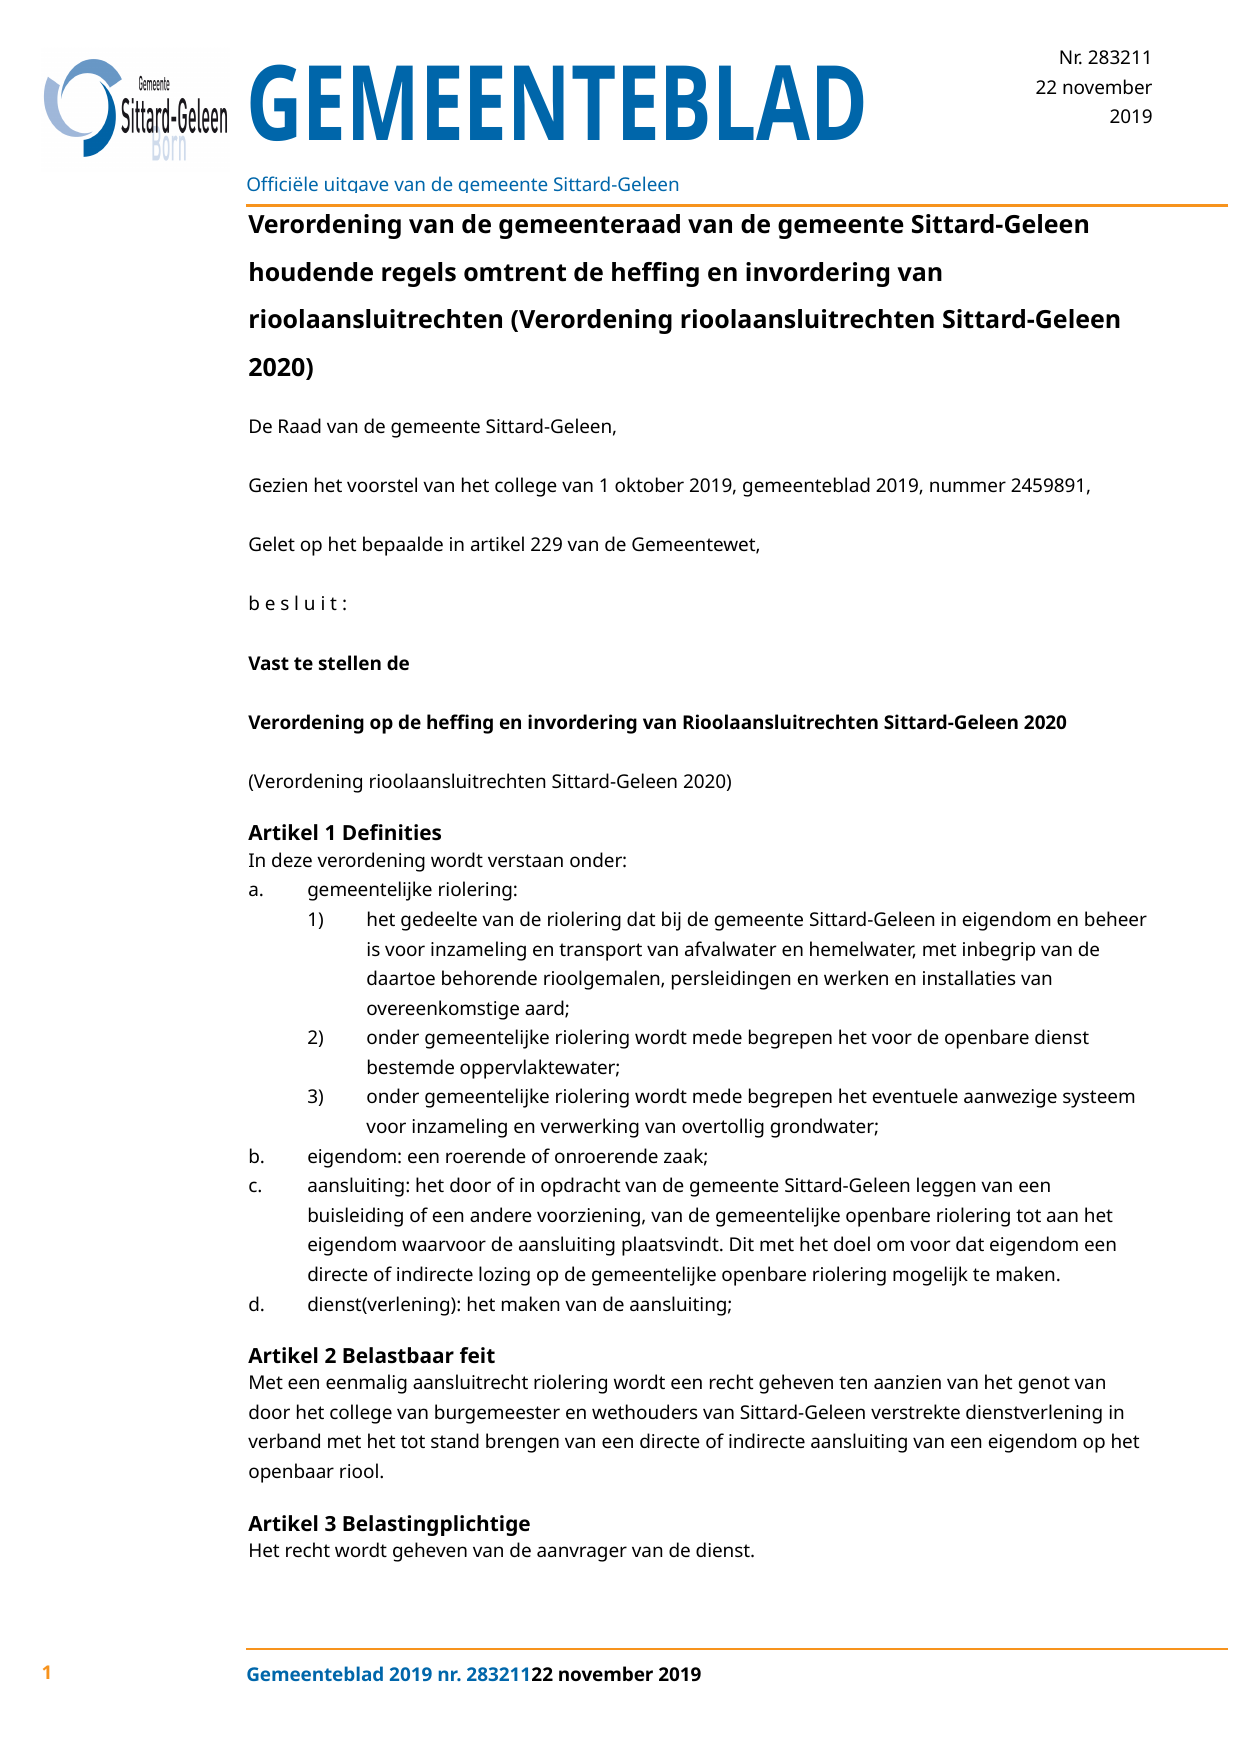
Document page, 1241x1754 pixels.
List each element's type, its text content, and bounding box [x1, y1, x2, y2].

text Het recht wordt geheven van de aanvrager van de dienst. [248, 1537, 1152, 1563]
text (Verordening rioolaansluitrechten Sittard-Geleen 2020) [248, 768, 1152, 794]
text De Raad van de gemeente Sittard-Geleen, [248, 413, 1152, 439]
list eigendom: een roerende of onroerende zaak; [248, 1143, 1152, 1168]
list onder gemeentelijke riolering wordt mede begrepen het eventuele aanwezige systeem voor inzameling en verwerking van overtollig grondwater; [307, 1084, 1152, 1139]
text b e s l u i t : [248, 591, 1152, 616]
text Artikel 3 Belastingplichtige [248, 1509, 1152, 1537]
text Verordening van de gemeenteraad van de gemeente Sittard-Geleen houdende regels omtrent de heffing en invordering van rioolaansluitrechten (Verordening rioolaansluitrechten Sittard-Geleen 2020) [248, 207, 1152, 384]
picture [41, 47, 231, 172]
text Met een eenmalig aansluitrecht riolering wordt een recht geheven ten aanzien van het genot van door het college van burgemeester en wethouders van Sittard-Geleen verstrekte dienstverlening in verband met het tot stand brengen van een directe of indirecte aansluiting van een eigendom op het openbaar riool. [248, 1369, 1152, 1484]
text Artikel 1 Definities [248, 818, 1152, 847]
list onder gemeentelijke riolering wordt mede begrepen het voor de openbare dienst bestemde oppervlaktewater; [307, 1024, 1152, 1080]
list dienst(verlening): het maken van de aansluiting; [248, 1291, 1152, 1316]
text Vast te stellen de [248, 650, 1152, 676]
text In deze verordening wordt verstaan onder: [248, 847, 1152, 873]
text Artikel 2 Belastbaar feit [248, 1341, 1152, 1369]
list het gedeelte van de riolering dat bij de gemeente Sittard-Geleen in eigendom en beheer is voor inzameling en transport van afvalwater en hemelwater, met inbegrip van de daartoe behorende rioolgemalen, persleidingen en werken en installaties van overeenkomstige aard; [307, 906, 1152, 1021]
list aansluiting: het door of in opdracht van de gemeente Sittard-Geleen leggen van een buisleiding of een andere voorziening, van de gemeentelijke openbare riolering tot aan het eigendom waarvoor de aansluiting plaatsvindt. Dit met het doel om voor dat eigendom een directe of indirecte lozing op de gemeentelijke openbare riolering mogelijk te maken. [248, 1172, 1152, 1287]
text Gelet op het bepaalde in artikel 229 van de Gemeentewet, [248, 531, 1152, 557]
text Gezien het voorstel van het college van 1 oktober 2019, gemeenteblad 2019, nummer 2459891, [248, 472, 1152, 498]
list gemeentelijke riolering: [248, 877, 1152, 902]
text Verordening op de heffing en invordering van Rioolaansluitrechten Sittard-Geleen 2020 [248, 709, 1152, 735]
